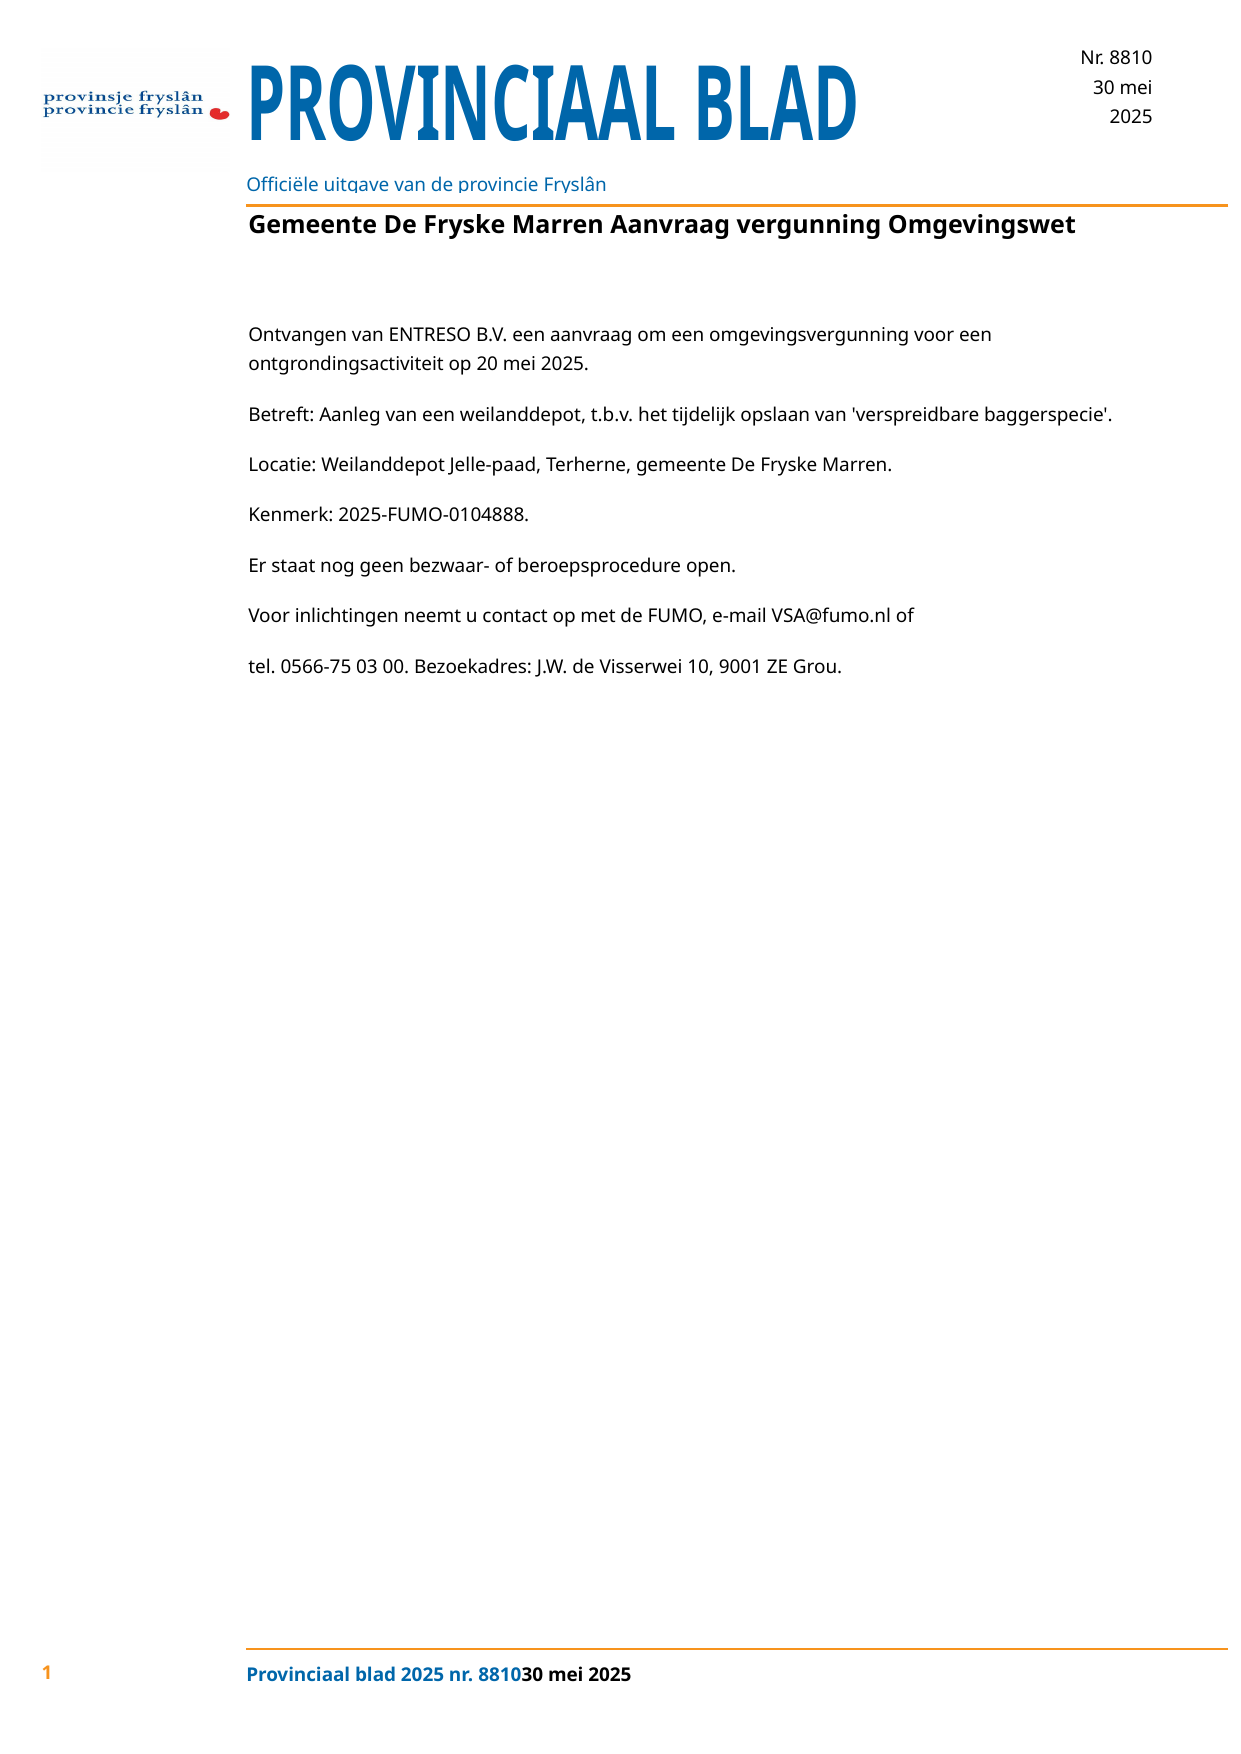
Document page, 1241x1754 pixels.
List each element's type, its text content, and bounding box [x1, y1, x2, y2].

picture [41, 47, 231, 172]
text Kenmerk: 2025-FUMO-0104888. [248, 502, 1152, 527]
text Ontvangen van ENTRESO B.V. een aanvraag om een omgevingsvergunning voor een ontgrondingsactiviteit op 20 mei 2025. [248, 321, 1152, 376]
text Locatie: Weilanddepot Jelle-paad, Terherne, gemeente De Fryske Marren. [248, 451, 1152, 477]
text Voor inlichtingen neemt u contact op met de FUMO, e-mail VSA@fumo.nl of [248, 602, 1152, 628]
text Gemeente De Fryske Marren Aanvraag vergunning Omgevingswet [248, 207, 1152, 241]
text Er staat nog geen bezwaar- of beroepsprocedure open. [248, 552, 1152, 578]
text Betreft: Aanleg van een weilanddepot, t.b.v. het tijdelijk opslaan van 'verspreidbare baggerspecie'. [248, 401, 1152, 426]
text tel. 0566-75 03 00. Bezoekadres: J.W. de Visserwei 10, 9001 ZE Grou. [248, 653, 1152, 678]
